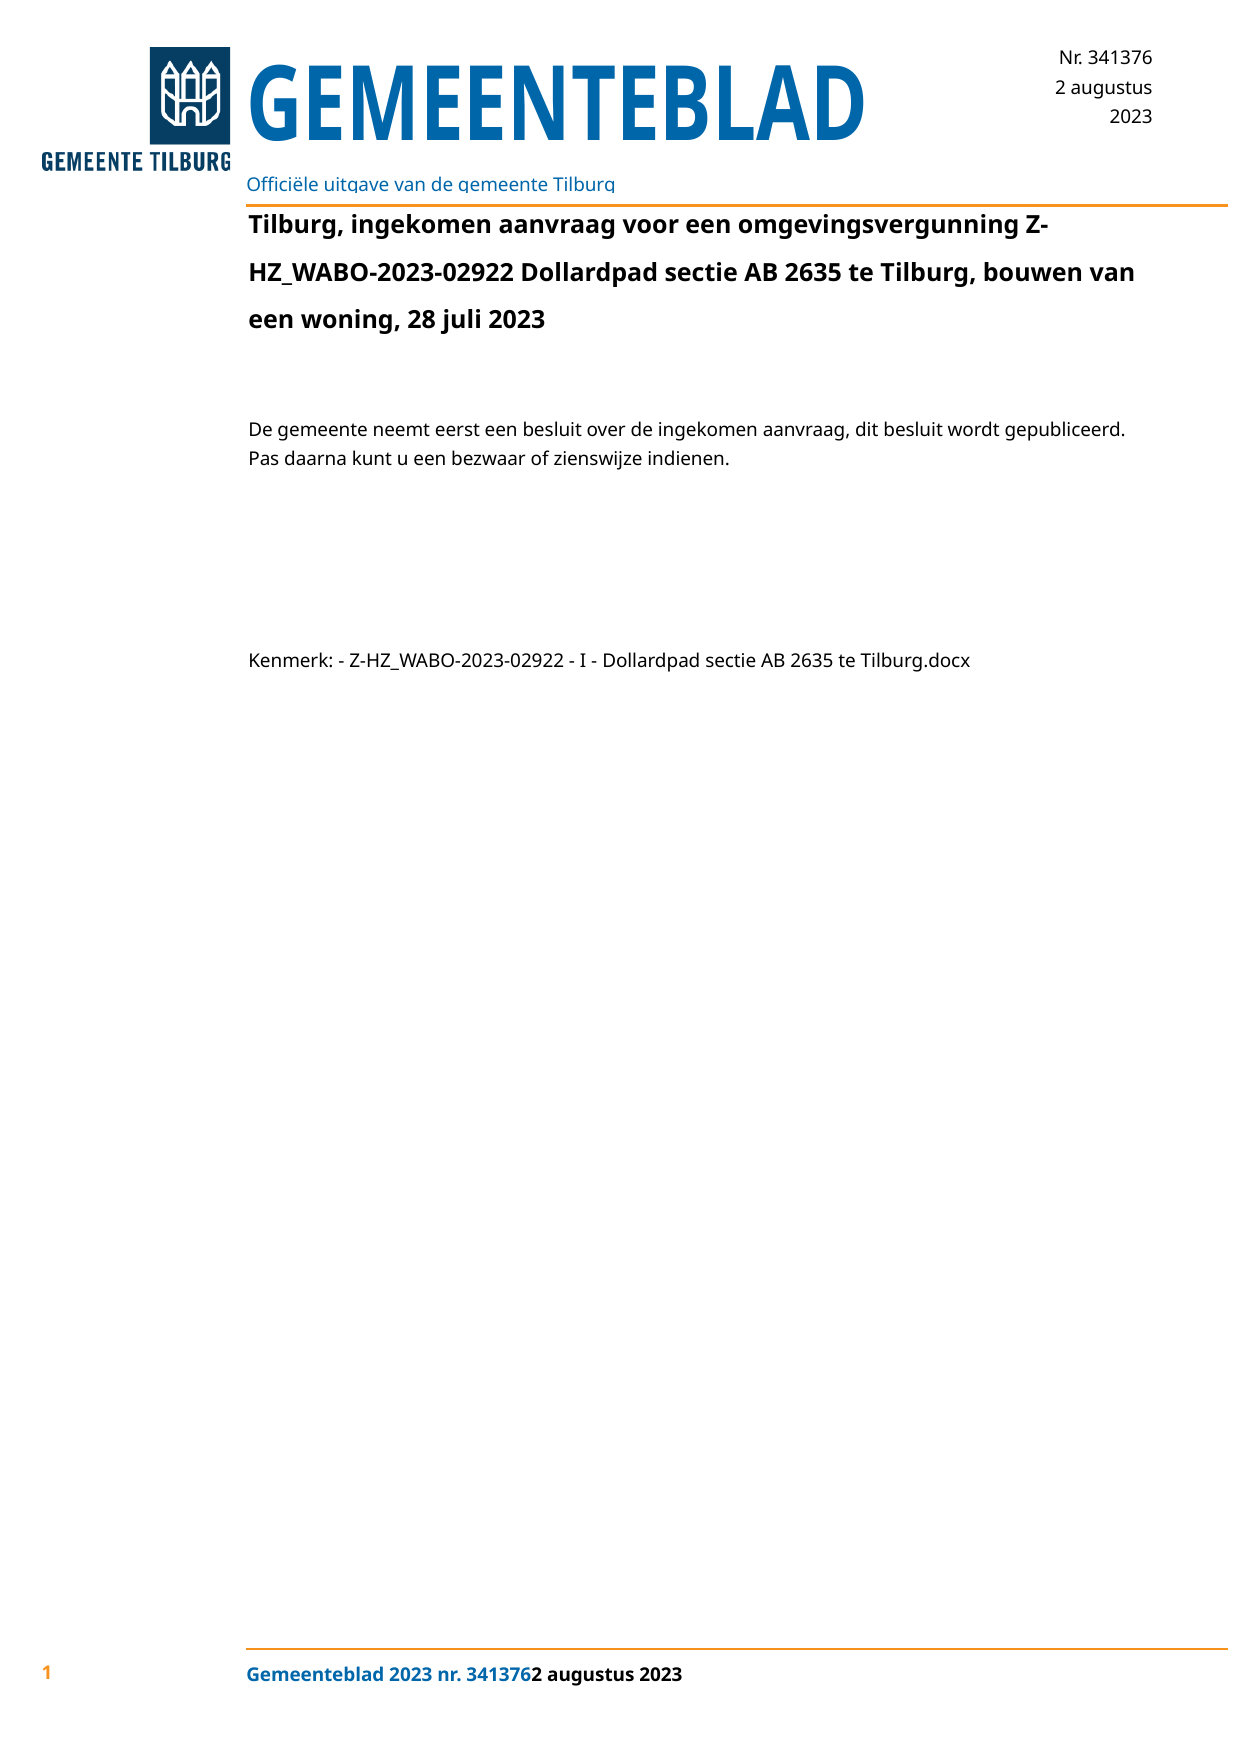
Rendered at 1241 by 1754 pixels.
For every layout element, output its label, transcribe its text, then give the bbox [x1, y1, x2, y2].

text De gemeente neemt eerst een besluit over de ingekomen aanvraag, dit besluit wordt gepubliceerd. Pas daarna kunt u een bezwaar of zienswijze indienen. [248, 416, 1152, 471]
picture [41, 47, 231, 172]
text Tilburg, ingekomen aanvraag voor een omgevingsvergunning Z-HZ_WABO-2023-02922 Dollardpad sectie AB 2635 te Tilburg, bouwen van een woning, 28 juli 2023 [248, 207, 1152, 336]
text Kenmerk: - Z-HZ_WABO-2023-02922 - I - Dollardpad sectie AB 2635 te Tilburg.docx [248, 647, 1152, 673]
